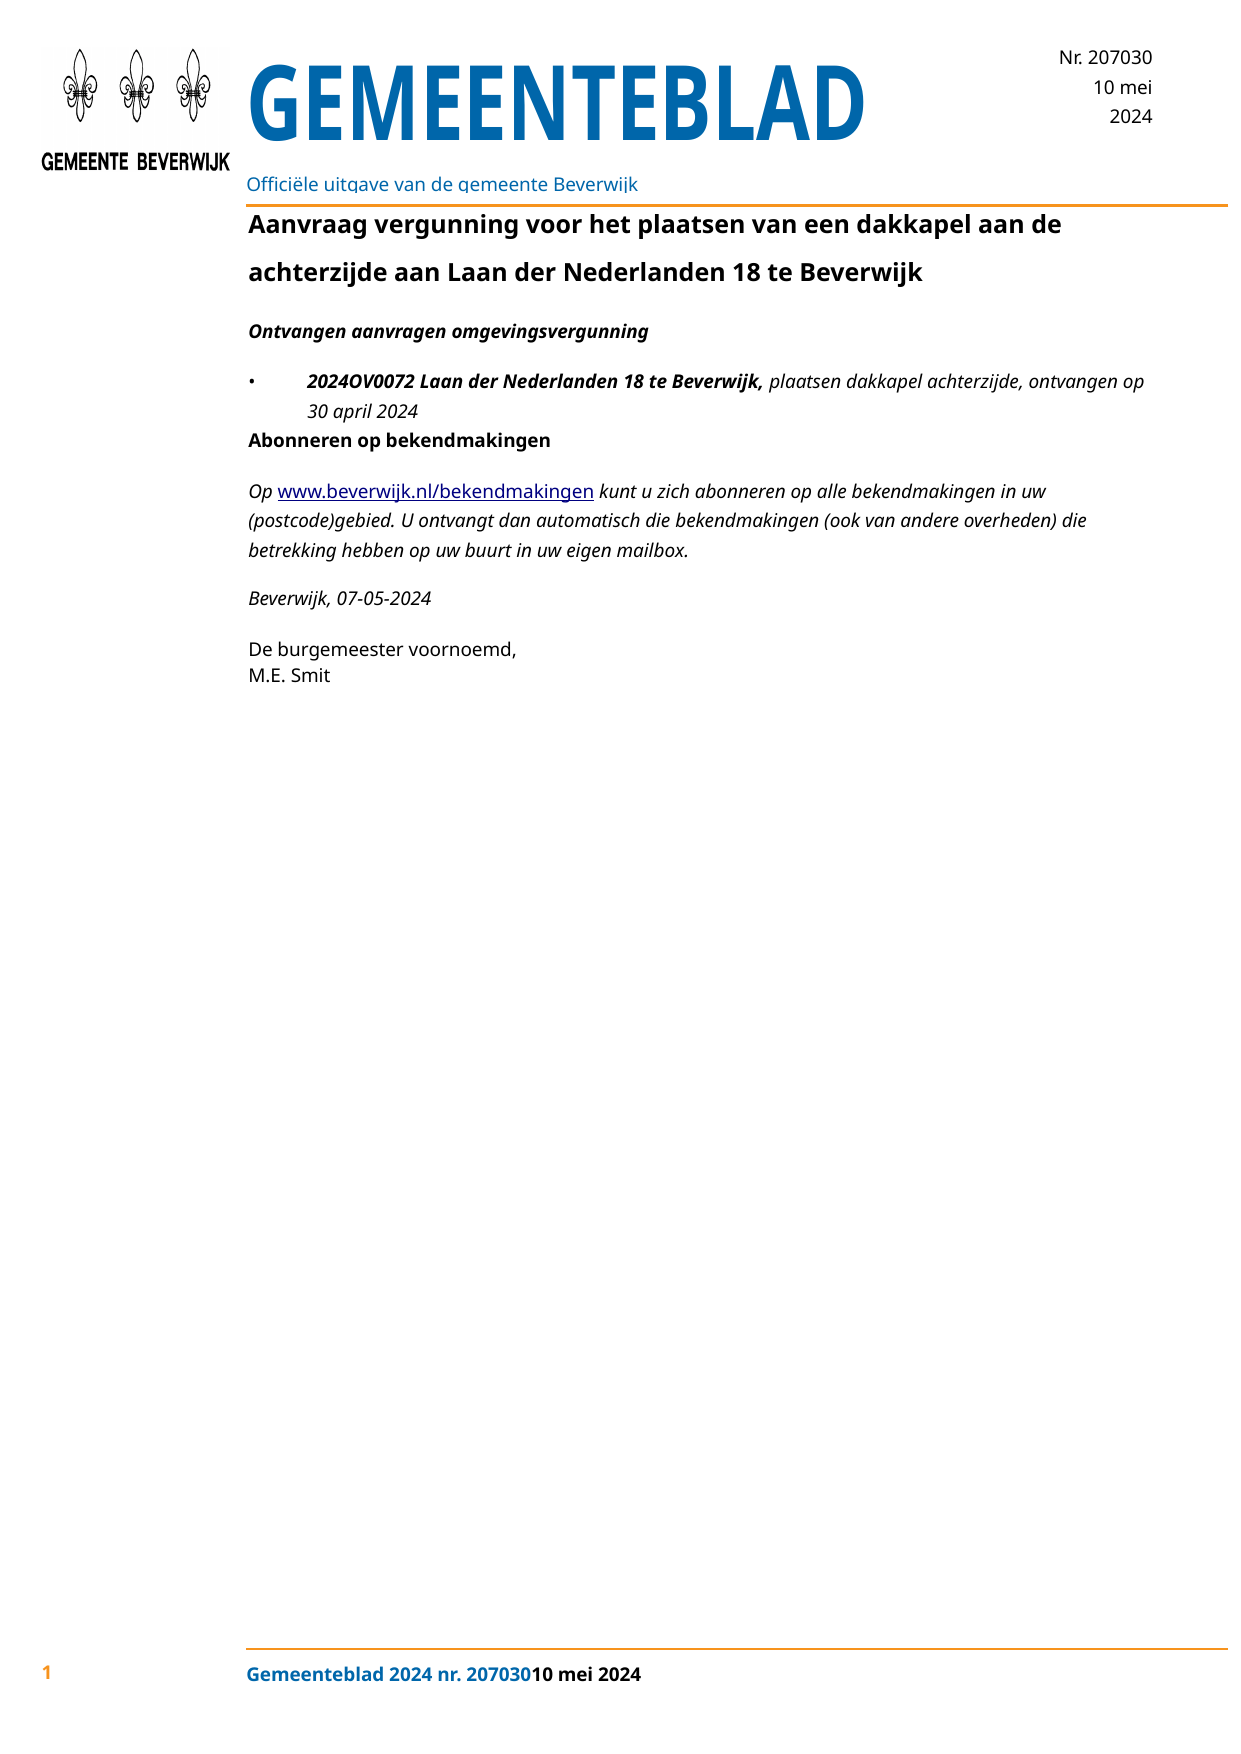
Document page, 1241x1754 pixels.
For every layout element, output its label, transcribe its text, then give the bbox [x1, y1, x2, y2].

text Abonneren op bekendmakingen [248, 427, 1152, 453]
picture [41, 47, 231, 172]
list 2024OV0072 Laan der Nederlanden 18 te Beverwijk, plaatsen dakkapel achterzijde, ontvangen op 30 april 2024 [248, 368, 1152, 424]
text Op www.beverwijk.nl/bekendmakingen kunt u zich abonneren op alle bekendmakingen in uw (postcode)gebied. U ontvangt dan automatisch die bekendmakingen (ook van andere overheden) die betrekking hebben op uw buurt in uw eigen mailbox. [248, 478, 1152, 563]
text Aanvraag vergunning voor het plaatsen van een dakkapel aan de achterzijde aan Laan der Nederlanden 18 te Beverwijk [248, 207, 1152, 288]
text Beverwijk, 07-05-2024 [248, 585, 1152, 611]
text Ontvangen aanvragen omgevingsvergunning [248, 318, 1152, 344]
text De burgemeester voornoemd, [248, 636, 1152, 662]
text M.E. Smit [248, 662, 1152, 688]
